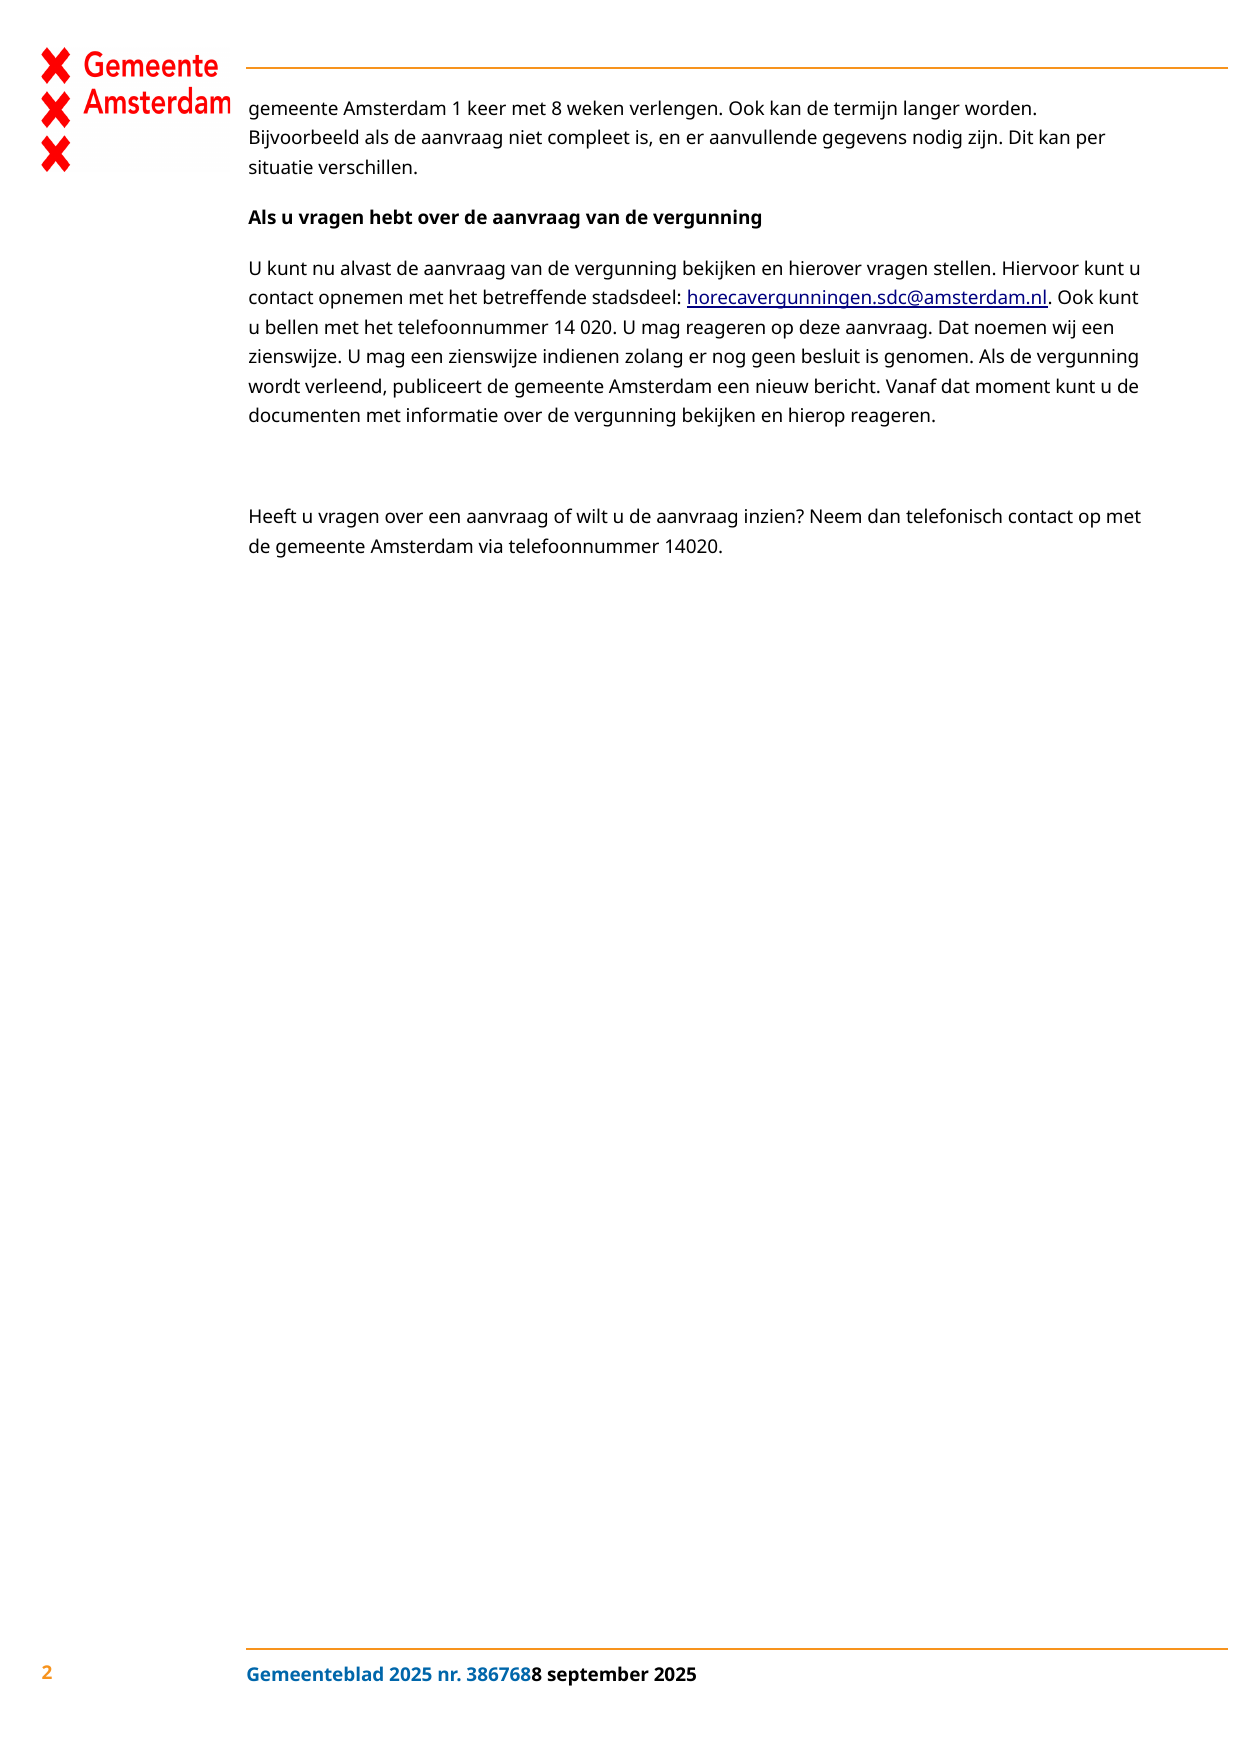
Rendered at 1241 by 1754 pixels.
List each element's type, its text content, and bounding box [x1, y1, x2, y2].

text gemeente Amsterdam 1 keer met 8 weken verlengen. Ook kan de termijn langer worden. Bijvoorbeeld als de aanvraag niet compleet is, en er aanvullende gegevens nodig zijn. Dit kan per situatie verschillen. [248, 95, 1152, 180]
picture [41, 47, 231, 172]
text Heeft u vragen over een aanvraag of wilt u de aanvraag inzien? Neem dan telefonisch contact op met de gemeente Amsterdam via telefoonnummer 14020. [248, 503, 1152, 559]
text U kunt nu alvast de aanvraag van de vergunning bekijken en hierover vragen stellen. Hiervoor kunt u contact opnemen met het betreffende stadsdeel: horecavergunningen.sdc@amsterdam.nl. Ook kunt u bellen met het telefoonnummer 14 020. U mag reageren op deze aanvraag. Dat noemen wij een zienswijze. U mag een zienswijze indienen zolang er nog geen besluit is genomen. Als de vergunning wordt verleend, publiceert de gemeente Amsterdam een nieuw bericht. Vanaf dat moment kunt u de documenten met informatie over de vergunning bekijken en hierop reageren. [248, 255, 1152, 428]
text Als u vragen hebt over de aanvraag van de vergunning [248, 204, 1152, 230]
